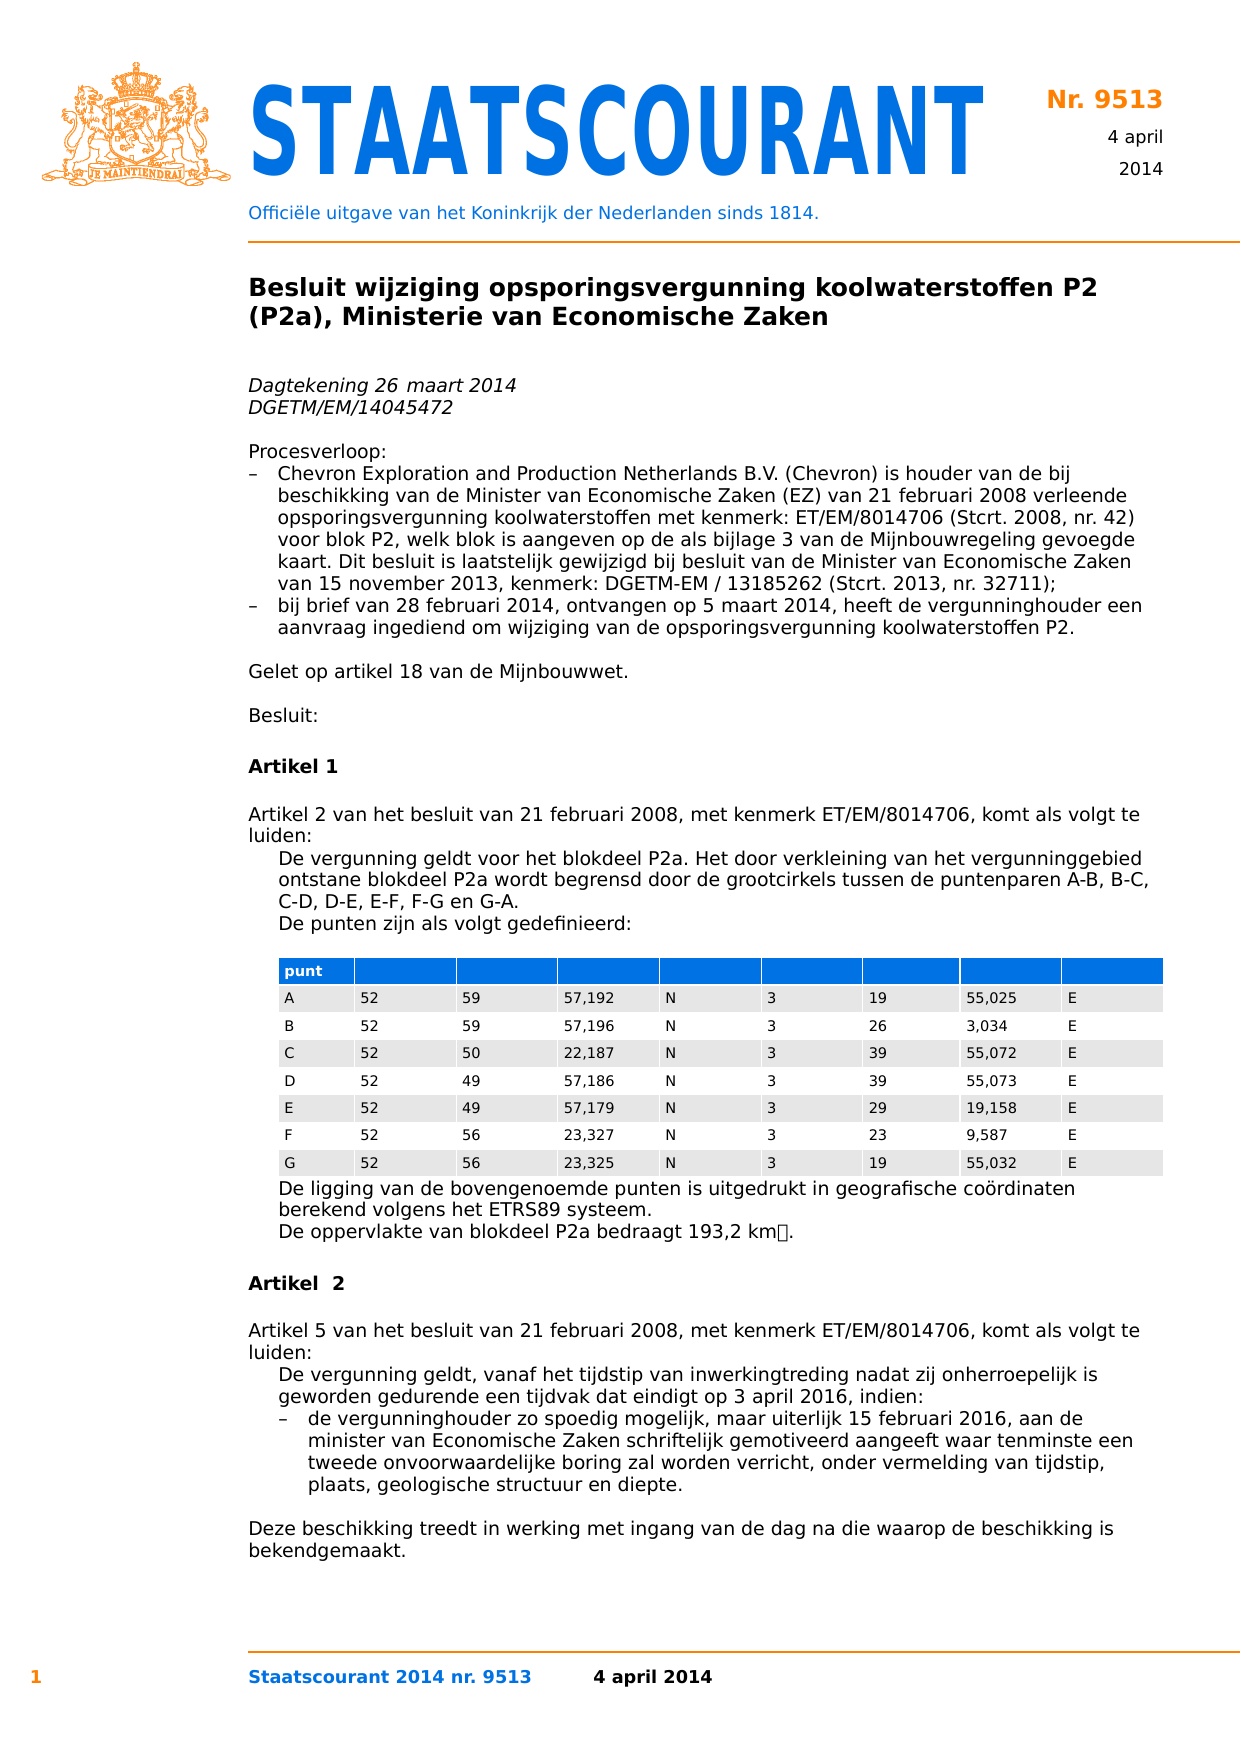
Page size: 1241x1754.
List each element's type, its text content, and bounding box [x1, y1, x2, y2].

table_cell A [279, 986, 354, 1012]
table_cell 52 [355, 986, 456, 1012]
table_header [355, 958, 456, 984]
text Artikel 5 van het besluit van 21 februari 2008, met kenmerk ET/EM/8014706, komt als volgt te luiden: [248, 1320, 1163, 1364]
table_cell E [279, 1095, 354, 1122]
table_cell E [1062, 1150, 1163, 1176]
table_header [961, 958, 1061, 984]
table_cell 57,196 [558, 1013, 659, 1039]
table_cell 59 [457, 986, 557, 1012]
table_header [660, 958, 761, 984]
table_cell 55,032 [961, 1150, 1061, 1176]
table_cell 19 [863, 1150, 959, 1176]
subtitle Artikel 1 [248, 756, 1163, 778]
subtitle Artikel 2 [248, 1273, 1163, 1295]
table_cell 3 [762, 986, 862, 1012]
table_cell F [279, 1123, 354, 1149]
table_cell C [279, 1040, 354, 1067]
table_cell 3 [762, 1123, 862, 1149]
table_cell 59 [457, 1013, 557, 1039]
table_cell D [279, 1068, 354, 1094]
table_cell N [660, 1013, 761, 1039]
table_cell N [660, 1040, 761, 1067]
text Artikel 2 van het besluit van 21 februari 2008, met kenmerk ET/EM/8014706, komt als volgt te luiden: [248, 803, 1163, 847]
table_cell 3 [762, 1150, 862, 1176]
table_cell 49 [457, 1068, 557, 1094]
table_cell 26 [863, 1013, 959, 1039]
table_cell 3 [762, 1040, 862, 1067]
table_cell 19 [863, 986, 959, 1012]
text De oppervlakte van blokdeel P2a bedraagt 193,2 km. [278, 1221, 1163, 1243]
table_cell 3,034 [961, 1013, 1061, 1039]
text De vergunning geldt voor het blokdeel P2a. Het door verkleining van het vergunninggebied ontstane blokdeel P2a wordt begrensd door de grootcirkels tussen de puntenparen A-B, B-C, C-D, D-E, E-F, F-G en G-A. [278, 847, 1163, 913]
table_header STAATSCOURANT [248, 62, 998, 203]
table_header [558, 958, 659, 984]
table_cell 3 [762, 1013, 862, 1039]
text – bij brief van 28 februari 2014, ontvangen op 5 maart 2014, heeft de vergunninghouder een aanvraag ingediend om wijziging van de opsporingsvergunning koolwaterstoffen P2. [248, 595, 1163, 639]
text De punten zijn als volgt gedefinieerd: [278, 913, 1163, 935]
table_cell 49 [457, 1095, 557, 1122]
table_header punt [279, 958, 354, 984]
table_cell 23 [863, 1123, 959, 1149]
table_cell E [1062, 986, 1163, 1012]
table_cell N [660, 1150, 761, 1176]
table_header [25, 62, 248, 241]
table_cell 9,587 [961, 1123, 1061, 1149]
table_cell 3 [762, 1095, 862, 1122]
table_cell 52 [355, 1013, 456, 1039]
table_cell Officiële uitgave van het Koninkrijk der Nederlanden sinds 1814. [248, 203, 1240, 241]
table_header [762, 958, 862, 984]
table_cell 3 [762, 1068, 862, 1094]
text De ligging van de bovengenoemde punten is uitgedrukt in geografische coördinaten berekend volgens het ETRS89 systeem. [278, 1178, 1163, 1221]
table_cell 22,187 [558, 1040, 659, 1067]
table_cell N [660, 1095, 761, 1122]
picture [41, 62, 231, 186]
text DGETM/EM/14045472 [248, 397, 1163, 419]
table_header [457, 958, 557, 984]
table_header [1062, 958, 1163, 984]
table_cell 23,327 [558, 1123, 659, 1149]
table_cell E [1062, 1040, 1163, 1067]
table_cell N [660, 1068, 761, 1094]
table_cell 55,025 [961, 986, 1061, 1012]
text Dagtekening 26 maart 2014 [248, 375, 1163, 397]
text – Chevron Exploration and Production Netherlands B.V. (Chevron) is houder van de bij beschikking van de Minister van Economische Zaken (EZ) van 21 februari 2008 verleende opsporingsvergunning koolwaterstoffen met kenmerk: ET/EM/8014706 (Stcrt. 2008, nr. 42) voor blok P2, welk blok is aangeven op de als bijlage 3 van de Mijnbouwregeling gevoegde kaart. Dit besluit is laatstelijk gewijzigd bij besluit van de Minister van Economische Zaken van 15 november 2013, kenmerk: DGETM-EM / 13185262 (Stcrt. 2013, nr. 32711); [248, 463, 1163, 595]
table_cell 55,073 [961, 1068, 1061, 1094]
text Besluit: [248, 704, 1163, 726]
table_cell G [279, 1150, 354, 1176]
table_cell 39 [863, 1040, 959, 1067]
table_cell 56 [457, 1150, 557, 1176]
table_cell 52 [355, 1150, 456, 1176]
text Procesverloop: [248, 441, 1163, 463]
text Deze beschikking treedt in werking met ingang van de dag na die waarop de beschikking is bekendgemaakt. [248, 1518, 1163, 1562]
table_cell E [1062, 1095, 1163, 1122]
table_cell N [660, 1123, 761, 1149]
table_cell 2014 [998, 153, 1240, 203]
table_cell 52 [355, 1095, 456, 1122]
table_cell E [1062, 1013, 1163, 1039]
table_cell 52 [355, 1068, 456, 1094]
table_cell 57,192 [558, 986, 659, 1012]
table_cell E [1062, 1123, 1163, 1149]
table_cell E [1062, 1068, 1163, 1094]
table_cell 52 [355, 1040, 456, 1067]
table_cell 19,158 [961, 1095, 1061, 1122]
table_cell 50 [457, 1040, 557, 1067]
table_cell 56 [457, 1123, 557, 1149]
table_cell 57,179 [558, 1095, 659, 1122]
table_cell 57,186 [558, 1068, 659, 1094]
table_cell 29 [863, 1095, 959, 1122]
text De vergunning geldt, vanaf het tijdstip van inwerkingtreding nadat zij onherroepelijk is geworden gedurende een tijdvak dat eindigt op 3 april 2016, indien: [278, 1364, 1163, 1408]
table_cell 4 april [998, 121, 1240, 153]
table_cell B [279, 1013, 354, 1039]
text Gelet op artikel 18 van de Mijnbouwwet. [248, 661, 1163, 683]
table_cell 55,072 [961, 1040, 1061, 1067]
table_header Nr. 9513 [998, 62, 1240, 121]
text – de vergunninghouder zo spoedig mogelijk, maar uiterlijk 15 februari 2016, aan de minister van Economische Zaken schriftelijk gemotiveerd aangeeft waar tenminste een tweede onvoorwaardelijke boring zal worden verricht, onder vermelding van tijdstip, plaats, geologische structuur en diepte. [278, 1408, 1163, 1496]
table_header [863, 958, 959, 984]
table_cell 52 [355, 1123, 456, 1149]
table_cell N [660, 986, 761, 1012]
subtitle Besluit wijziging opsporingsvergunning koolwaterstoffen P2 (P2a), Ministerie van Economische Zaken [248, 273, 1163, 331]
table_cell 39 [863, 1068, 959, 1094]
table_cell 23,325 [558, 1150, 659, 1176]
